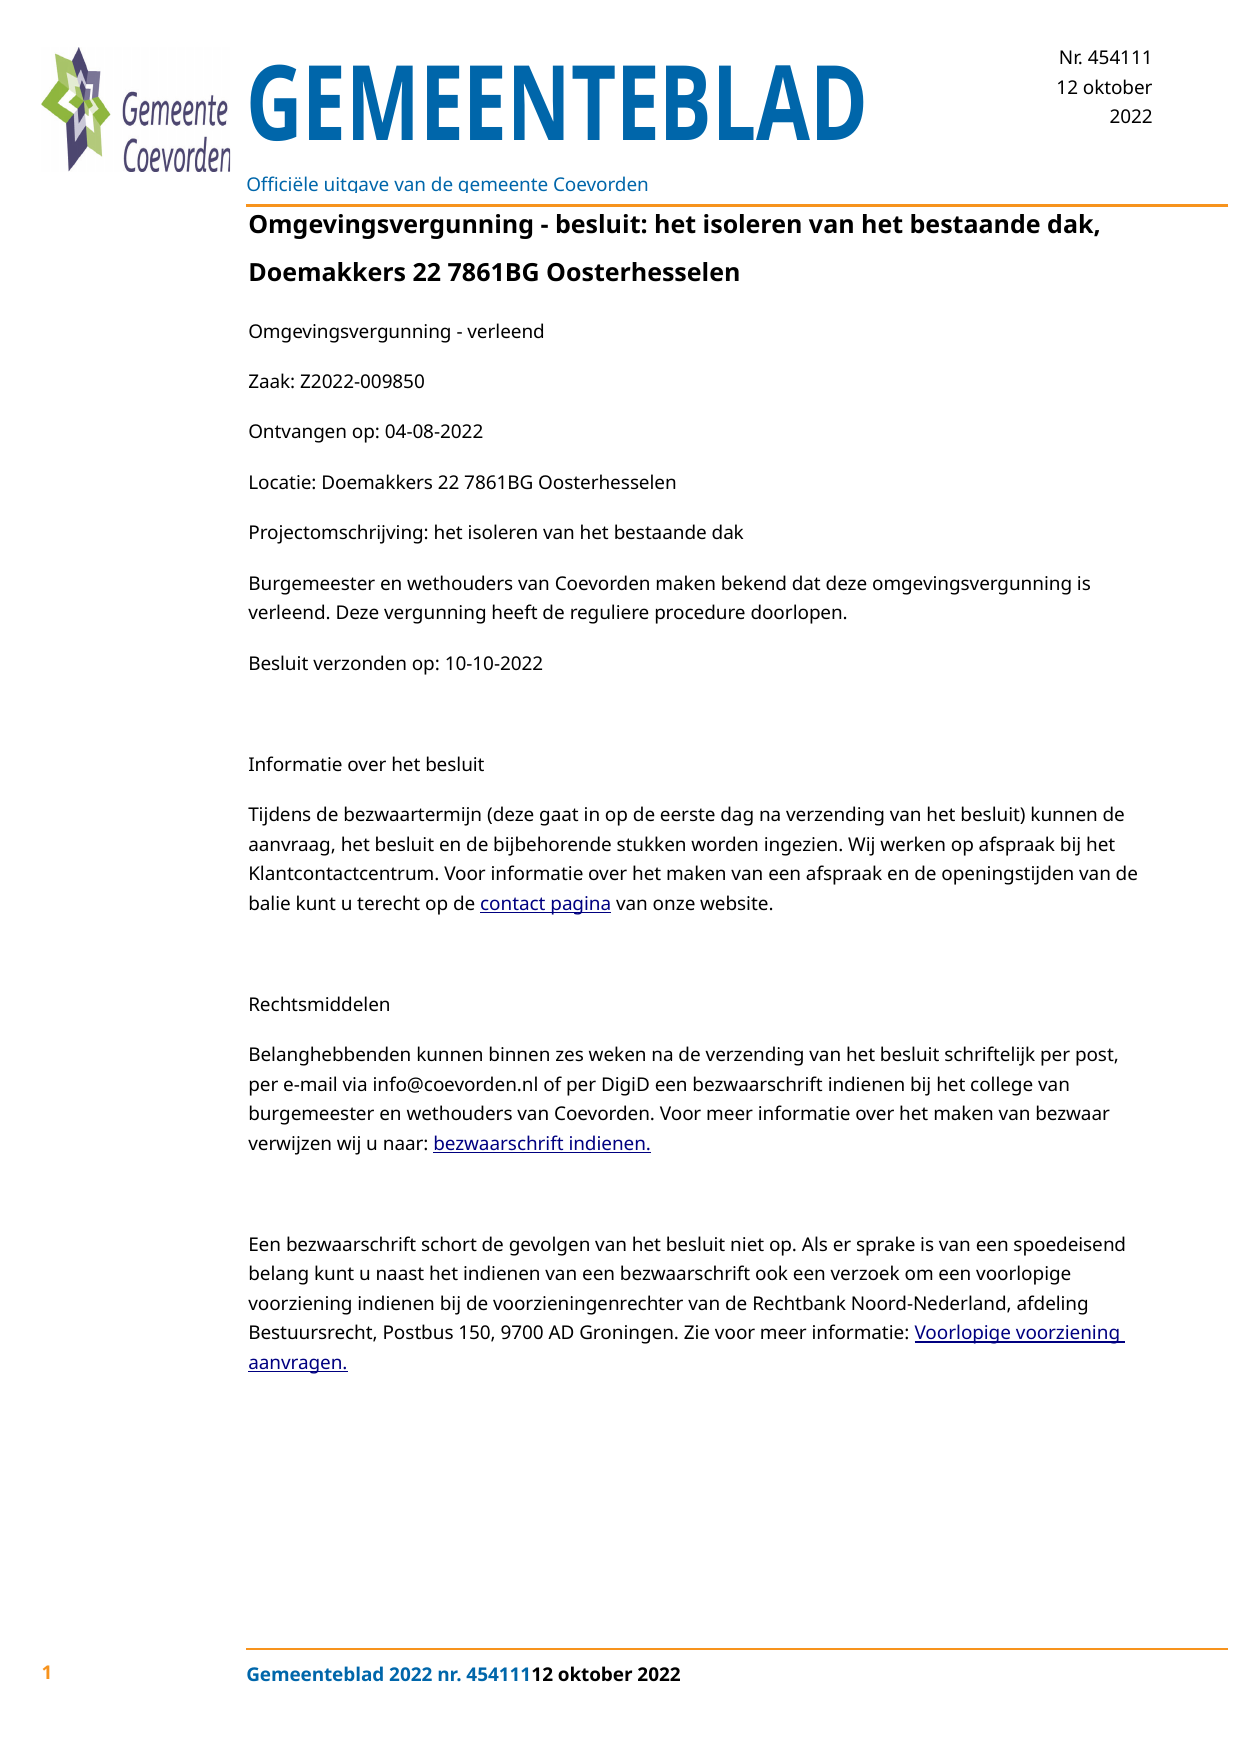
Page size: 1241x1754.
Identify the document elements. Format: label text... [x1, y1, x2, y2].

text Omgevingsvergunning - besluit: het isoleren van het bestaande dak, Doemakkers 22 7861BG Oosterhesselen [248, 207, 1152, 288]
text Zaak: Z2022-009850 [248, 368, 1152, 394]
text Rechtsmiddelen [248, 991, 1152, 1017]
text Besluit verzonden op: 10-10-2022 [248, 650, 1152, 676]
text Tijdens de bezwaartermijn (deze gaat in op de eerste dag na verzending van het besluit) kunnen de aanvraag, het besluit en de bijbehorende stukken worden ingezien. Wij werken op afspraak bij het Klantcontactcentrum. Voor informatie over het maken van een afspraak en de openingstijden van de balie kunt u terecht op de contact pagina van onze website. [248, 801, 1152, 916]
text Burgemeester en wethouders van Coevorden maken bekend dat deze omgevingsvergunning is verleend. Deze vergunning heeft de reguliere procedure doorlopen. [248, 570, 1152, 625]
text Locatie: Doemakkers 22 7861BG Oosterhesselen [248, 469, 1152, 495]
text Ontvangen op: 04-08-2022 [248, 419, 1152, 444]
text Projectomschrijving: het isoleren van het bestaande dak [248, 519, 1152, 545]
text Belanghebbenden kunnen binnen zes weken na de verzending van het besluit schriftelijk per post, per e-mail via info@coevorden.nl of per DigiD een bezwaarschrift indienen bij het college van burgemeester en wethouders van Coevorden. Voor meer informatie over het maken van bezwaar verwijzen wij u naar: bezwaarschrift indienen. [248, 1041, 1152, 1156]
text Informatie over het besluit [248, 751, 1152, 777]
text Een bezwaarschrift schort de gevolgen van het besluit niet op. Als er sprake is van een spoedeisend belang kunt u naast het indienen van een bezwaarschrift ook een verzoek om een voorlopige voorziening indienen bij de voorzieningenrechter van de Rechtbank Noord-Nederland, afdeling Bestuursrecht, Postbus 150, 9700 AD Groningen. Zie voor meer informatie: Voorlopige voorziening aanvragen. [248, 1231, 1152, 1375]
text Omgevingsvergunning - verleend [248, 318, 1152, 344]
picture [41, 47, 231, 172]
